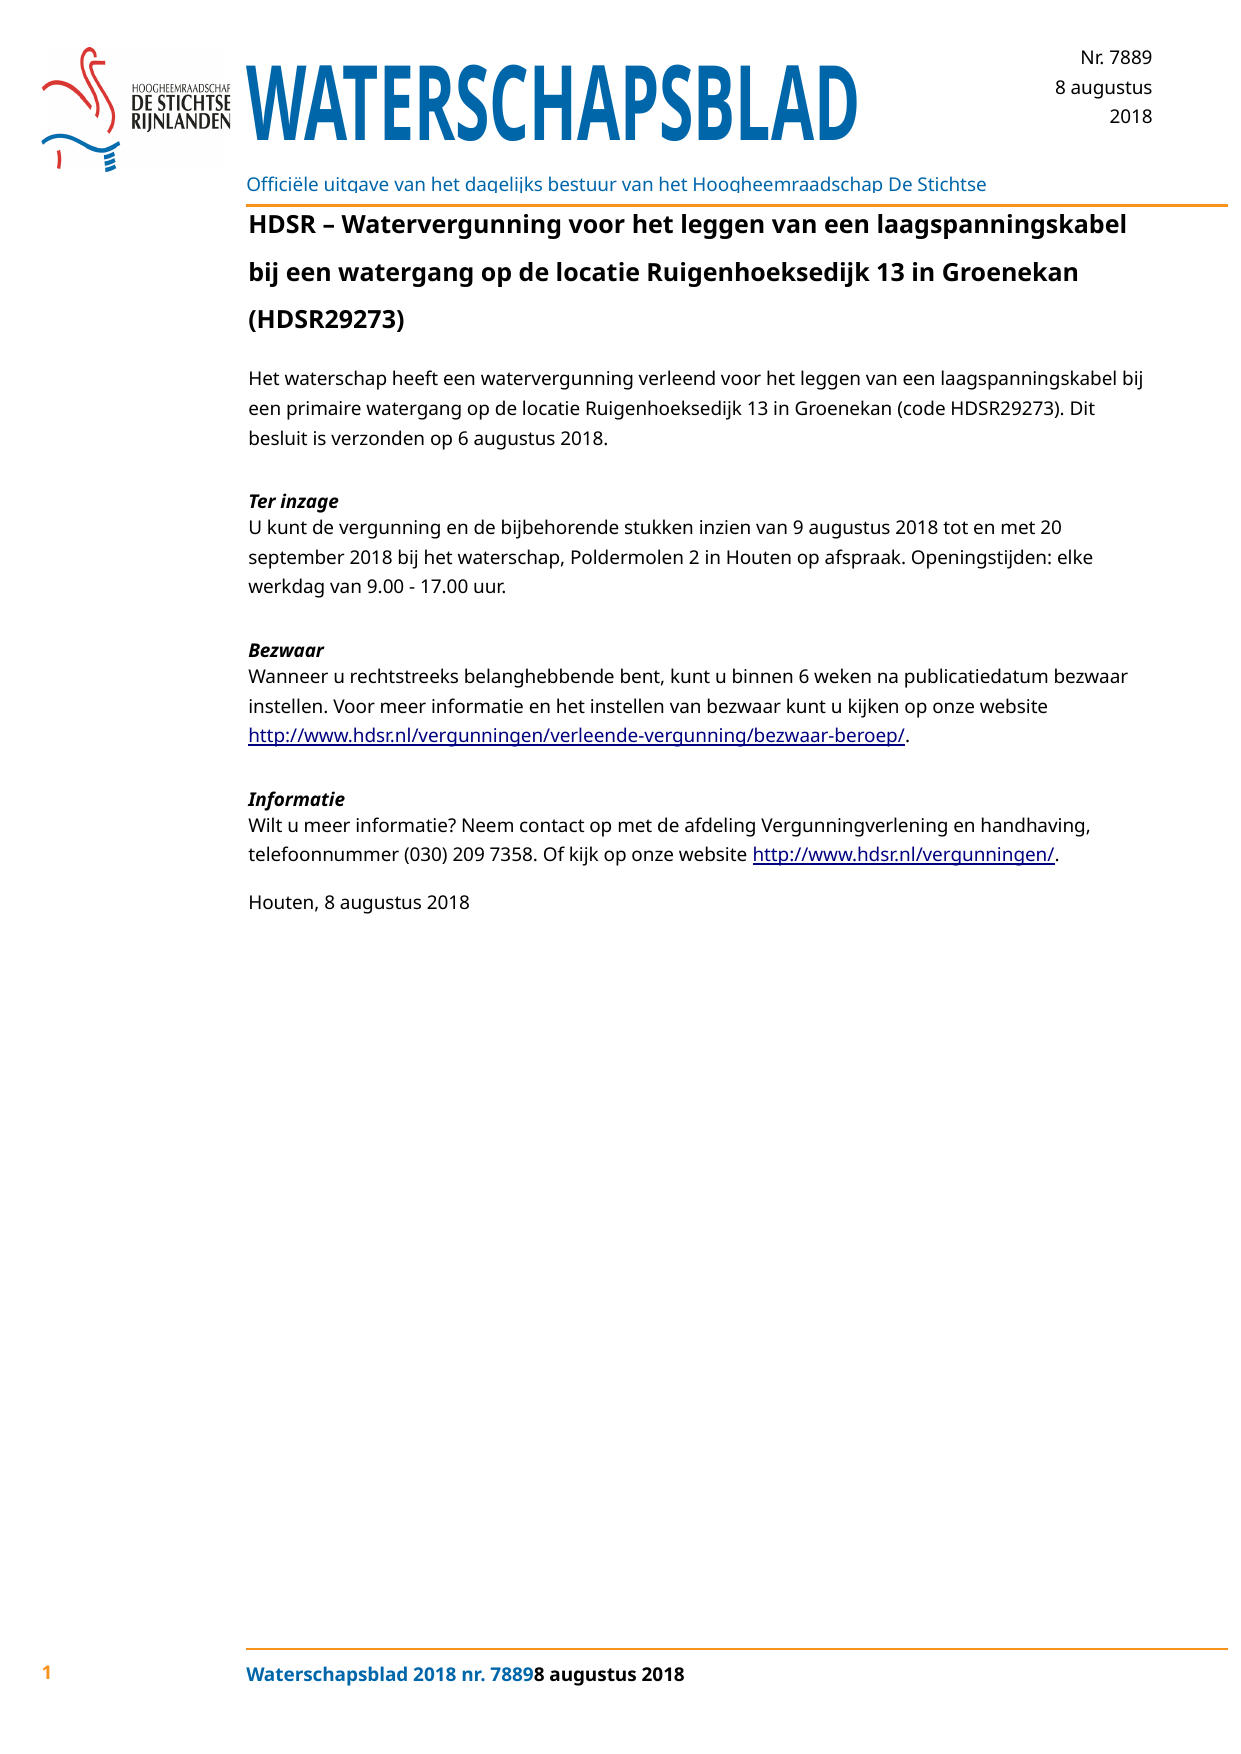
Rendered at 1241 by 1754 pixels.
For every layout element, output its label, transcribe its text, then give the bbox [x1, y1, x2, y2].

text Het waterschap heeft een watervergunning verleend voor het leggen van een laagspanningskabel bij een primaire watergang op de locatie Ruigenhoeksedijk 13 in Groenekan (code HDSR29273). Dit besluit is verzonden op 6 augustus 2018. [248, 366, 1152, 450]
text Wilt u meer informatie? Neem contact op met de afdeling Vergunningverlening en handhaving, telefoonnummer (030) 209 7358. Of kijk op onze website http://www.hdsr.nl/vergunningen/. [248, 812, 1152, 867]
text Informatie [248, 786, 1152, 812]
picture [41, 47, 231, 172]
text Ter inzage [248, 489, 1152, 514]
text U kunt de vergunning en de bijbehorende stukken inzien van 9 augustus 2018 tot en met 20 september 2018 bij het waterschap, Poldermolen 2 in Houten op afspraak. Openingstijden: elke werkdag van 9.00 - 17.00 uur. [248, 514, 1152, 599]
text Houten, 8 augustus 2018 [248, 889, 1152, 915]
text Wanneer u rechtstreeks belanghebbende bent, kunt u binnen 6 weken na publicatiedatum bezwaar instellen. Voor meer informatie en het instellen van bezwaar kunt u kijken op onze website http://www.hdsr.nl/vergunningen/verleende-vergunning/bezwaar-beroep/. [248, 663, 1152, 748]
text HDSR – Watervergunning voor het leggen van een laagspanningskabel bij een watergang op de locatie Ruigenhoeksedijk 13 in Groenekan (HDSR29273) [248, 207, 1152, 336]
text Bezwaar [248, 637, 1152, 663]
